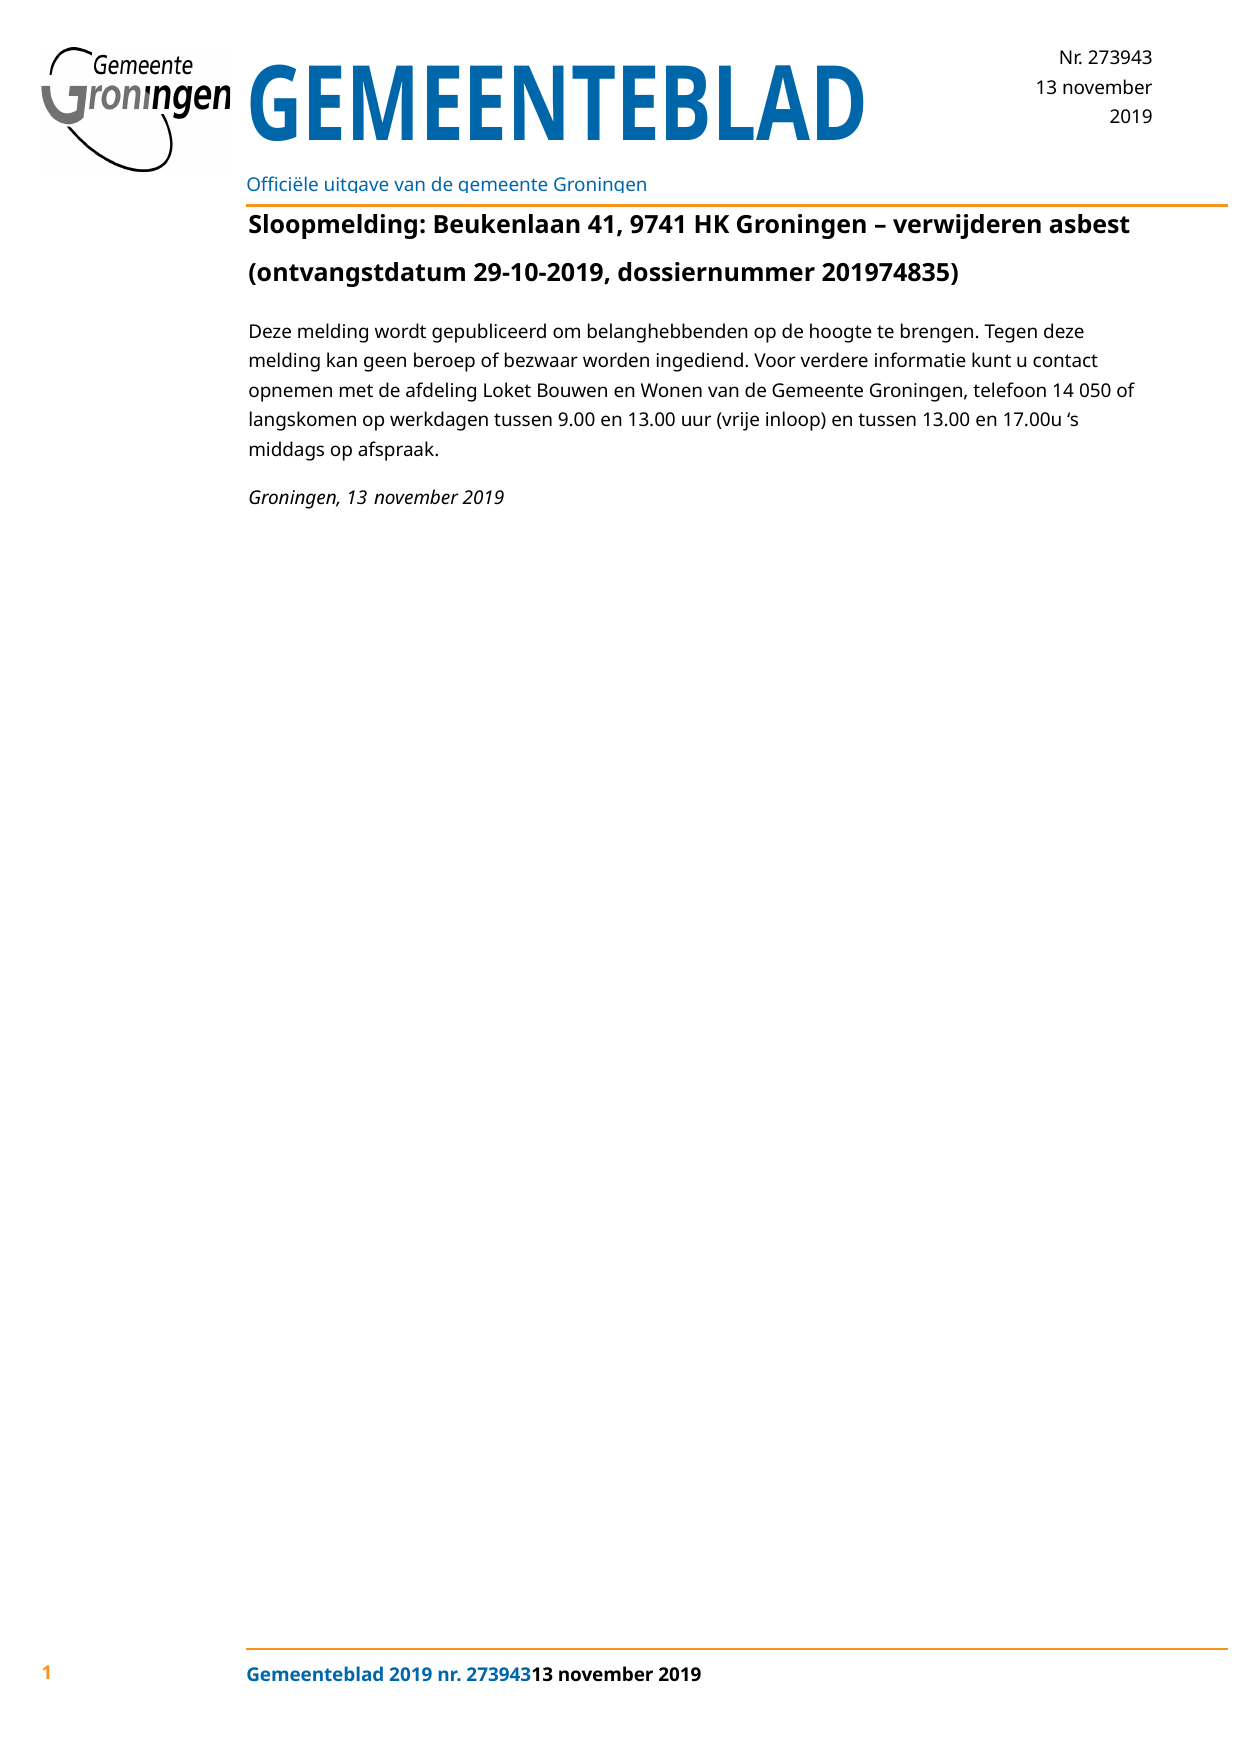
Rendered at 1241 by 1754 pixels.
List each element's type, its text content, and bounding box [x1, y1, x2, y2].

text Sloopmelding: Beukenlaan 41, 9741 HK Groningen – verwijderen asbest (ontvangstdatum 29-10-2019, dossiernummer 201974835) [248, 207, 1152, 288]
text Deze melding wordt gepubliceerd om belanghebbenden op de hoogte te brengen. Tegen deze melding kan geen beroep of bezwaar worden ingediend. Voor verdere informatie kunt u contact opnemen met de afdeling Loket Bouwen en Wonen van de Gemeente Groningen, telefoon 14 050 of langskomen op werkdagen tussen 9.00 en 13.00 uur (vrije inloop) en tussen 13.00 en 17.00u ‘s middags op afspraak. [248, 318, 1152, 462]
text Groningen, 13 november 2019 [248, 484, 1152, 510]
picture [41, 47, 231, 172]
